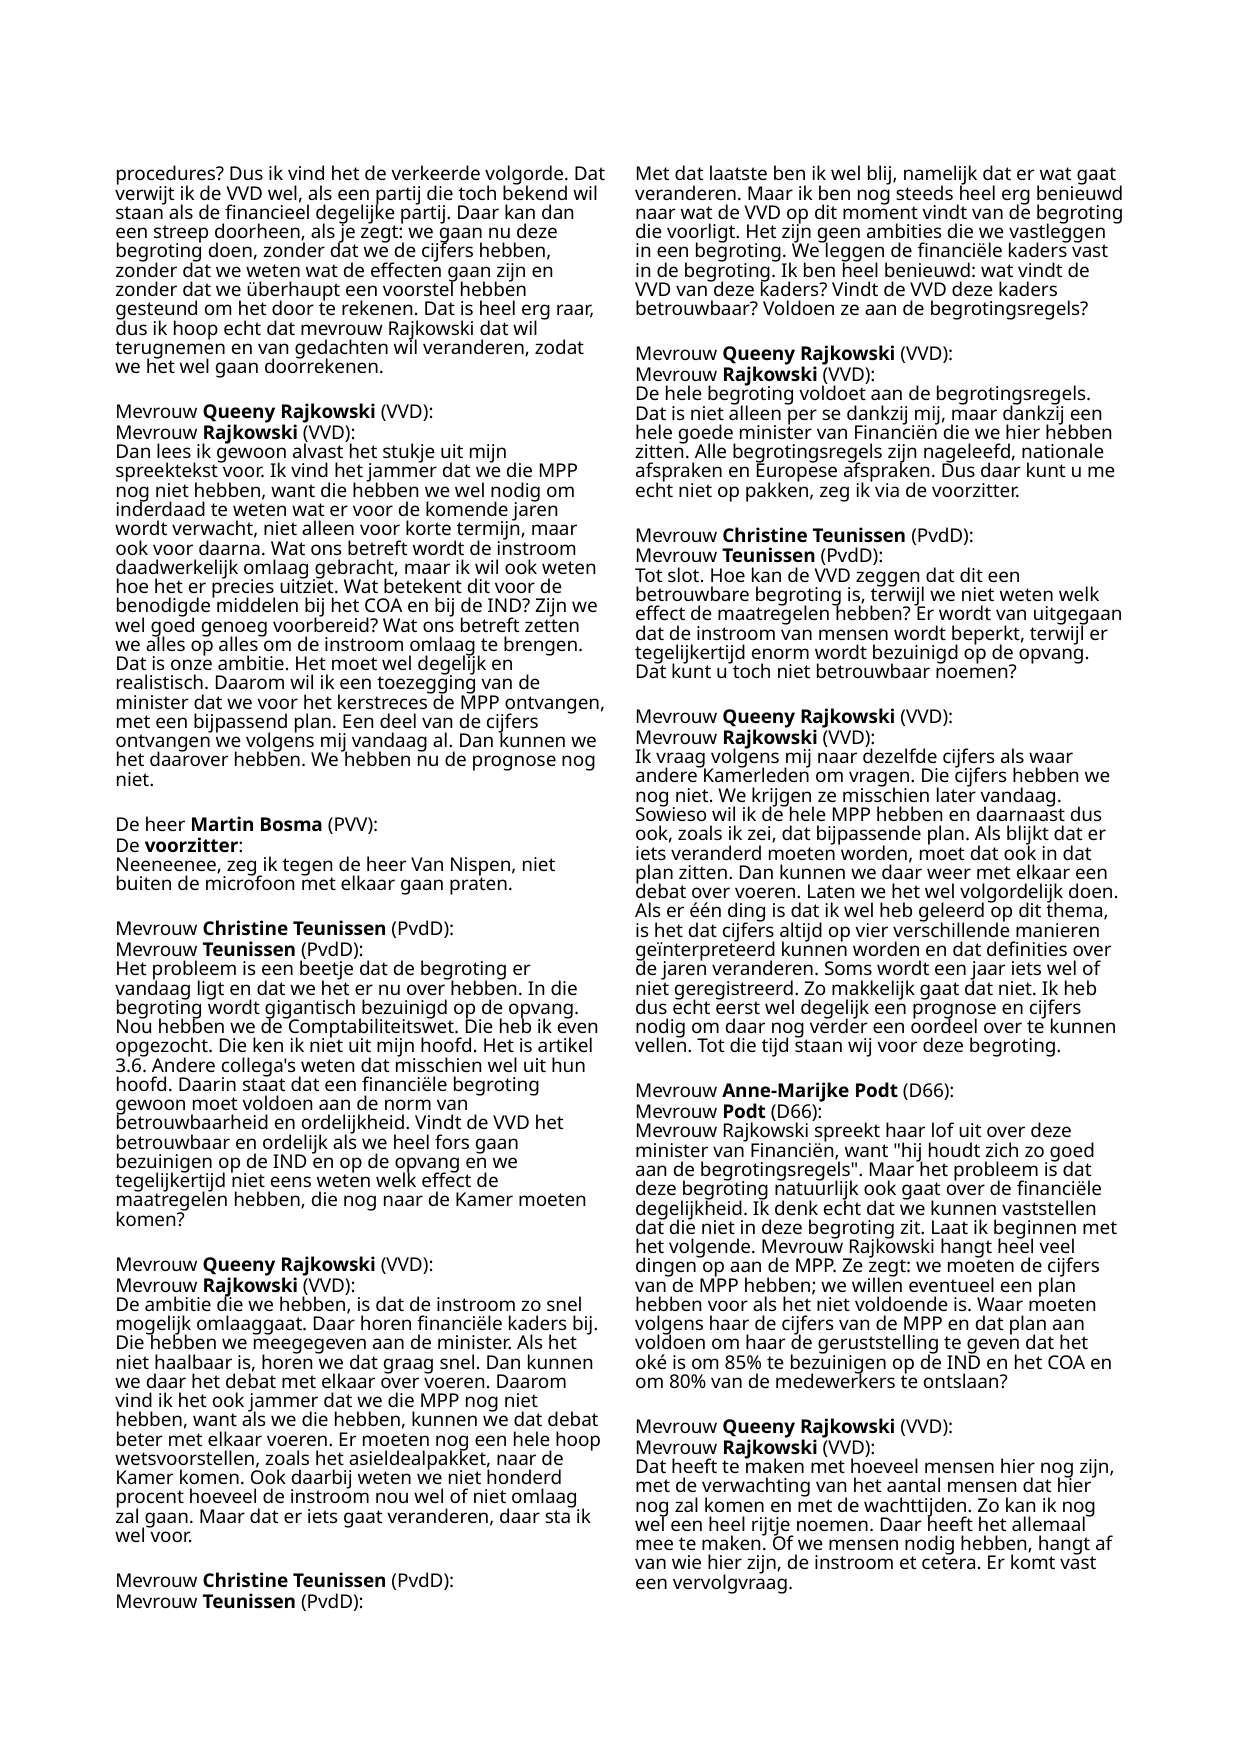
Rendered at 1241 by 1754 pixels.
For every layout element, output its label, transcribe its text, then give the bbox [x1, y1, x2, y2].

text Mevrouw Christine Teunissen (PvdD): [115, 1567, 605, 1593]
text Mevrouw Rajkowski (VVD): [635, 1439, 1125, 1458]
text Ik vraag volgens mij naar dezelfde cijfers als waar andere Kamerleden om vragen. Die cijfers hebben we nog niet. We krijgen ze misschien later vandaag. Sowieso wil ik de hele MPP hebben en daarnaast dus ook, zoals ik zei, dat bijpassende plan. Als blijkt dat er iets veranderd moeten worden, moet dat ook in dat plan zitten. Dan kunnen we daar weer met elkaar een debat over voeren. Laten we het wel volgordelijk doen. Als er één ding is dat ik wel heb geleerd op dit thema, is het dat cijfers altijd op vier verschillende manieren geïnterpreteerd kunnen worden en dat definities over de jaren veranderen. Soms wordt een jaar iets wel of niet geregistreerd. Zo makkelijk gaat dat niet. Ik heb dus echt eerst wel degelijk een prognose en cijfers nodig om daar nog verder een oordeel over te kunnen vellen. Tot die tijd staan wij voor deze begroting. [635, 748, 1125, 1057]
text Mevrouw Teunissen (PvdD): [115, 1593, 605, 1612]
text Mevrouw Rajkowski spreekt haar lof uit over deze minister van Financiën, want "hij houdt zich zo goed aan de begrotingsregels". Maar het probleem is dat deze begroting natuurlijk ook gaat over de financiële degelijkheid. Ik denk echt dat we kunnen vaststellen dat die niet in deze begroting zit. Laat ik beginnen met het volgende. Mevrouw Rajkowski hangt heel veel dingen op aan de MPP. Ze zegt: we moeten de cijfers van de MPP hebben; we willen eventueel een plan hebben voor als het niet voldoende is. Waar moeten volgens haar de cijfers van de MPP en dat plan aan voldoen om haar de geruststelling te geven dat het oké is om 85% te bezuinigen op de IND en het COA en om 80% van de medewerkers te ontslaan? [635, 1122, 1125, 1392]
text Dat heeft te maken met hoeveel mensen hier nog zijn, met de verwachting van het aantal mensen dat hier nog zal komen en met de wachttijden. Zo kan ik nog wel een heel rijtje noemen. Daar heeft het allemaal mee te maken. Of we mensen nodig hebben, hangt af van wie hier zijn, de instroom et cetera. Er komt vast een vervolgvraag. [635, 1458, 1125, 1593]
text De heer Martin Bosma (PVV): [115, 811, 605, 837]
text Mevrouw Christine Teunissen (PvdD): [115, 915, 605, 941]
text procedures? Dus ik vind het de verkeerde volgorde. Dat verwijt ik de VVD wel, als een partij die toch bekend wil staan als de financieel degelijke partij. Daar kan dan een streep doorheen, als je zegt: we gaan nu deze begroting doen, zonder dat we de cijfers hebben, zonder dat we weten wat de effecten gaan zijn en zonder dat we überhaupt een voorstel hebben gesteund om het door te rekenen. Dat is heel erg raar, dus ik hoop echt dat mevrouw Rajkowski dat wil terugnemen en van gedachten wil veranderen, zodat we het wel gaan doorrekenen. [115, 165, 605, 377]
text Mevrouw Queeny Rajkowski (VVD): [115, 1251, 605, 1277]
text Mevrouw Queeny Rajkowski (VVD): [635, 703, 1125, 729]
text Mevrouw Queeny Rajkowski (VVD): [635, 340, 1125, 366]
text Mevrouw Podt (D66): [635, 1103, 1125, 1122]
text Mevrouw Anne-Marijke Podt (D66): [635, 1077, 1125, 1103]
text Dan lees ik gewoon alvast het stukje uit mijn spreektekst voor. Ik vind het jammer dat we die MPP nog niet hebben, want die hebben we wel nodig om inderdaad te weten wat er voor de komende jaren wordt verwacht, niet alleen voor korte termijn, maar ook voor daarna. Wat ons betreft wordt de instroom daadwerkelijk omlaag gebracht, maar ik wil ook weten hoe het er precies uitziet. Wat betekent dit voor de benodigde middelen bij het COA en bij de IND? Zijn we wel goed genoeg voorbereid? Wat ons betreft zetten we alles op alles om de instroom omlaag te brengen. Dat is onze ambitie. Het moet wel degelijk en realistisch. Daarom wil ik een toezegging van de minister dat we voor het kerstreces de MPP ontvangen, met een bijpassend plan. Een deel van de cijfers ontvangen we volgens mij vandaag al. Dan kunnen we het daarover hebben. We hebben nu de prognose nog niet. [115, 443, 605, 790]
text Met dat laatste ben ik wel blij, namelijk dat er wat gaat veranderen. Maar ik ben nog steeds heel erg benieuwd naar wat de VVD op dit moment vindt van de begroting die voorligt. Het zijn geen ambities die we vastleggen in een begroting. We leggen de financiële kaders vast in de begroting. Ik ben heel benieuwd: wat vindt de VVD van deze kaders? Vindt de VVD deze kaders betrouwbaar? Voldoen ze aan de begrotingsregels? [635, 165, 1125, 319]
text Neeneenee, zeg ik tegen de heer Van Nispen, niet buiten de microfoon met elkaar gaan praten. [115, 856, 605, 894]
text Tot slot. Hoe kan de VVD zeggen dat dit een betrouwbare begroting is, terwijl we niet weten welk effect de maatregelen hebben? Er wordt van uitgegaan dat de instroom van mensen wordt beperkt, terwijl er tegelijkertijd enorm wordt bezuinigd op de opvang. Dat kunt u toch niet betrouwbaar noemen? [635, 567, 1125, 682]
text Het probleem is een beetje dat de begroting er vandaag ligt en dat we het er nu over hebben. In die begroting wordt gigantisch bezuinigd op de opvang. Nou hebben we de Comptabiliteitswet. Die heb ik even opgezocht. Die ken ik niet uit mijn hoofd. Het is artikel 3.6. Andere collega's weten dat misschien wel uit hun hoofd. Daarin staat dat een financiële begroting gewoon moet voldoen aan de norm van betrouwbaarheid en ordelijkheid. Vindt de VVD het betrouwbaar en ordelijk als we heel fors gaan bezuinigen op de IND en op de opvang en we tegelijkertijd niet eens weten welk effect de maatregelen hebben, die nog naar de Kamer moeten komen? [115, 960, 605, 1230]
text Mevrouw Teunissen (PvdD): [115, 941, 605, 960]
text Mevrouw Rajkowski (VVD): [635, 366, 1125, 385]
text De ambitie die we hebben, is dat de instroom zo snel mogelijk omlaaggaat. Daar horen financiële kaders bij. Die hebben we meegegeven aan de minister. Als het niet haalbaar is, horen we dat graag snel. Dan kunnen we daar het debat met elkaar over voeren. Daarom vind ik het ook jammer dat we die MPP nog niet hebben, want als we die hebben, kunnen we dat debat beter met elkaar voeren. Er moeten nog een hele hoop wetsvoorstellen, zoals het asieldealpakket, naar de Kamer komen. Ook daarbij weten we niet honderd procent hoeveel de instroom nou wel of niet omlaag zal gaan. Maar dat er iets gaat veranderen, daar sta ik wel voor. [115, 1296, 605, 1546]
text Mevrouw Teunissen (PvdD): [635, 547, 1125, 567]
text Mevrouw Rajkowski (VVD): [115, 1277, 605, 1296]
text Mevrouw Christine Teunissen (PvdD): [635, 522, 1125, 547]
text Mevrouw Rajkowski (VVD): [115, 424, 605, 443]
text Mevrouw Queeny Rajkowski (VVD): [635, 1413, 1125, 1439]
text Mevrouw Rajkowski (VVD): [635, 729, 1125, 748]
text De voorzitter: [115, 837, 605, 856]
text De hele begroting voldoet aan de begrotingsregels. Dat is niet alleen per se dankzij mij, maar dankzij een hele goede minister van Financiën die we hier hebben zitten. Alle begrotingsregels zijn nageleefd, nationale afspraken en Europese afspraken. Dus daar kunt u me echt niet op pakken, zeg ik via de voorzitter. [635, 385, 1125, 501]
text Mevrouw Queeny Rajkowski (VVD): [115, 398, 605, 424]
